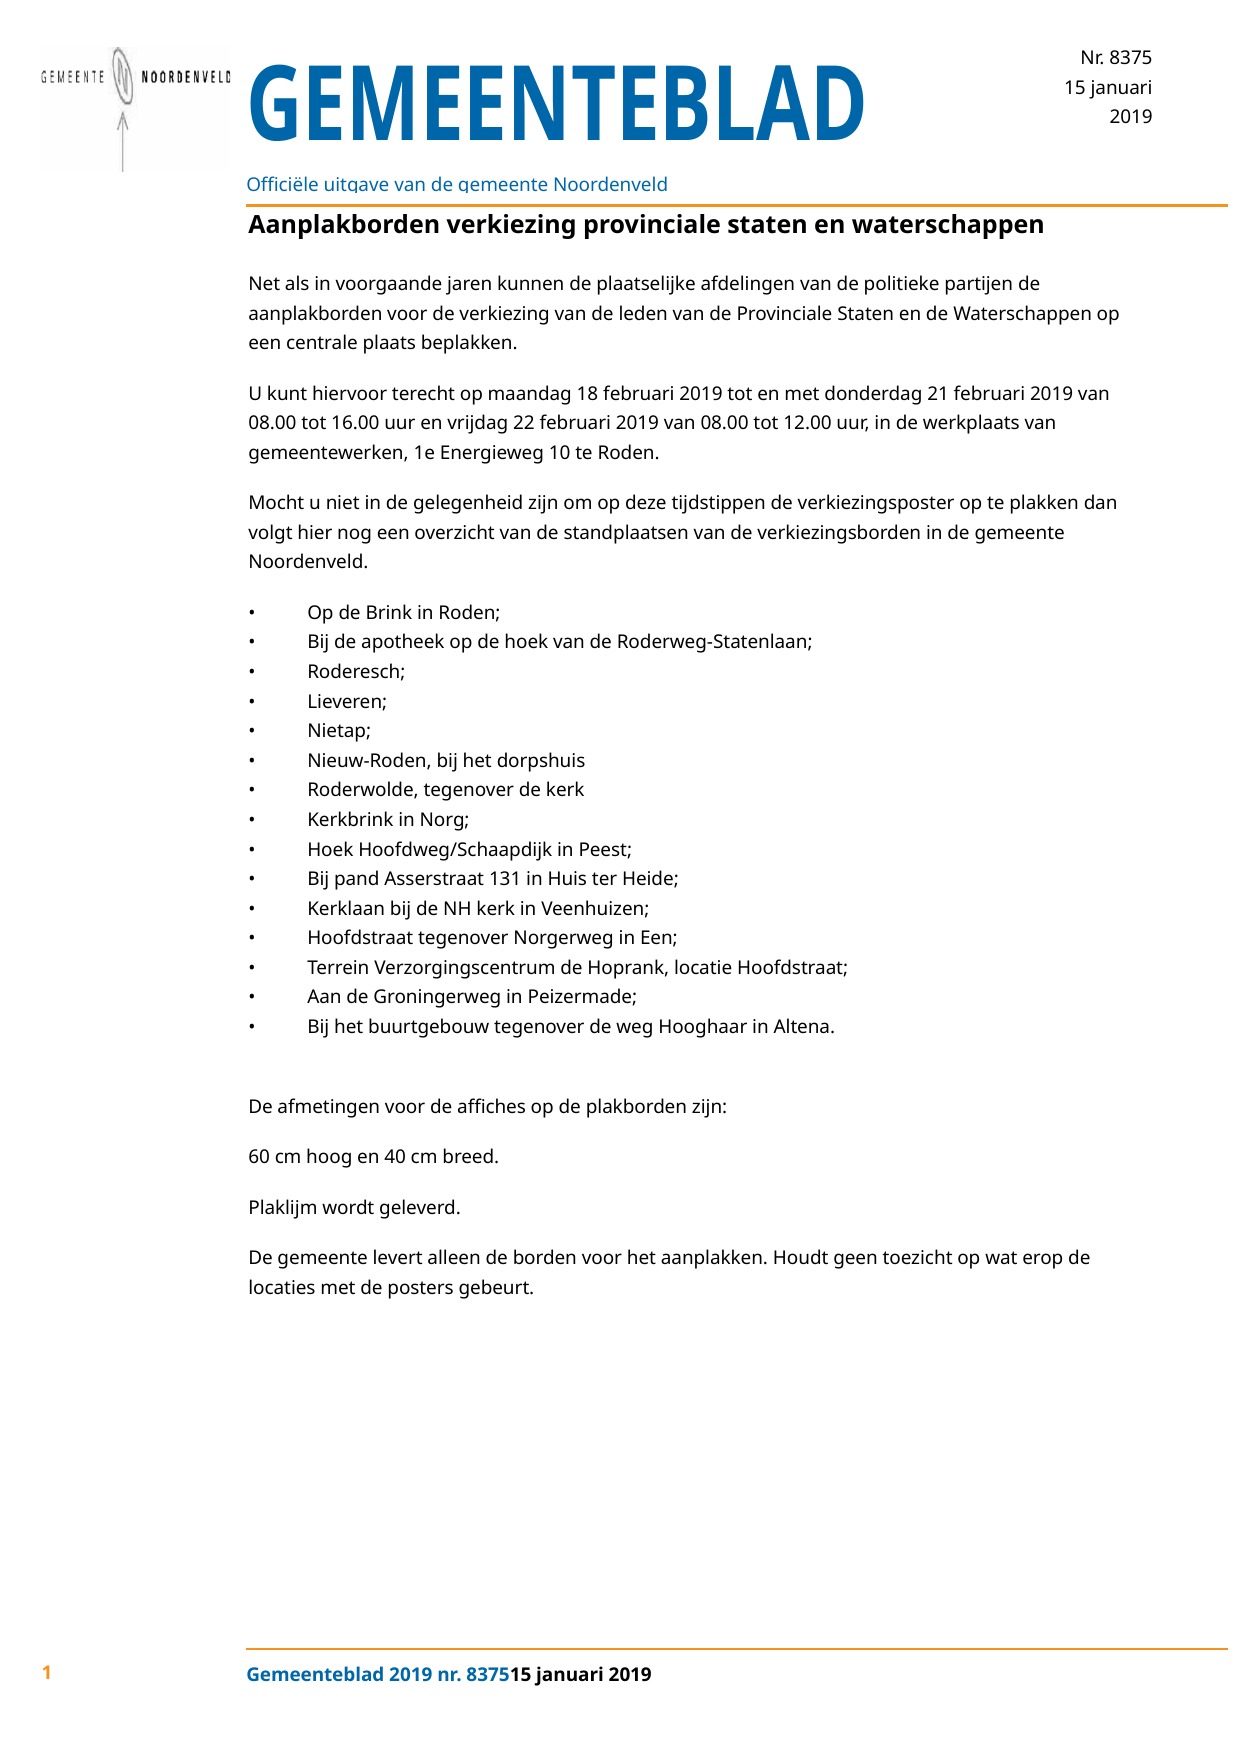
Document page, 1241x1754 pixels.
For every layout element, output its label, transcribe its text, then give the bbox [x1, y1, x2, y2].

list Nietap; [248, 717, 1152, 743]
text De afmetingen voor de affiches op de plakborden zijn: [248, 1093, 1152, 1119]
list Op de Brink in Roden; [248, 599, 1152, 625]
list Terrein Verzorgingscentrum de Hoprank, locatie Hoofdstraat; [248, 954, 1152, 980]
text Mocht u niet in de gelegenheid zijn om op deze tijdstippen de verkiezingsposter op te plakken dan volgt hier nog een overzicht van de standplaatsen van de verkiezingsborden in de gemeente Noordenveld. [248, 489, 1152, 574]
list Aan de Groningerweg in Peizermade; [248, 984, 1152, 1009]
list Hoofdstraat tegenover Norgerweg in Een; [248, 924, 1152, 950]
list Lieveren; [248, 688, 1152, 713]
picture [41, 47, 231, 172]
list Nieuw-Roden, bij het dorpshuis [248, 747, 1152, 773]
text 60 cm hoog en 40 cm breed. [248, 1144, 1152, 1169]
list Bij de apotheek op de hoek van de Roderweg-Statenlaan; [248, 629, 1152, 654]
list Hoek Hoofdweg/Schaapdijk in Peest; [248, 836, 1152, 861]
list Bij pand Asserstraat 131 in Huis ter Heide; [248, 865, 1152, 891]
text U kunt hiervoor terecht op maandag 18 februari 2019 tot en met donderdag 21 februari 2019 van 08.00 tot 16.00 uur en vrijdag 22 februari 2019 van 08.00 tot 12.00 uur, in de werkplaats van gemeentewerken, 1e Energieweg 10 te Roden. [248, 380, 1152, 465]
list Kerkbrink in Norg; [248, 806, 1152, 832]
list Kerklaan bij de NH kerk in Veenhuizen; [248, 895, 1152, 921]
text Aanplakborden verkiezing provinciale staten en waterschappen [248, 207, 1152, 241]
list Roderwolde, tegenover de kerk [248, 777, 1152, 802]
list Bij het buurtgebouw tegenover de weg Hooghaar in Altena. [248, 1013, 1152, 1039]
text Net als in voorgaande jaren kunnen de plaatselijke afdelingen van de politieke partijen de aanplakborden voor de verkiezing van de leden van de Provinciale Staten en de Waterschappen op een centrale plaats beplakken. [248, 270, 1152, 355]
text Plaklijm wordt geleverd. [248, 1194, 1152, 1220]
text De gemeente levert alleen de borden voor het aanplakken. Houdt geen toezicht op wat erop de locaties met de posters gebeurt. [248, 1244, 1152, 1300]
list Roderesch; [248, 658, 1152, 684]
